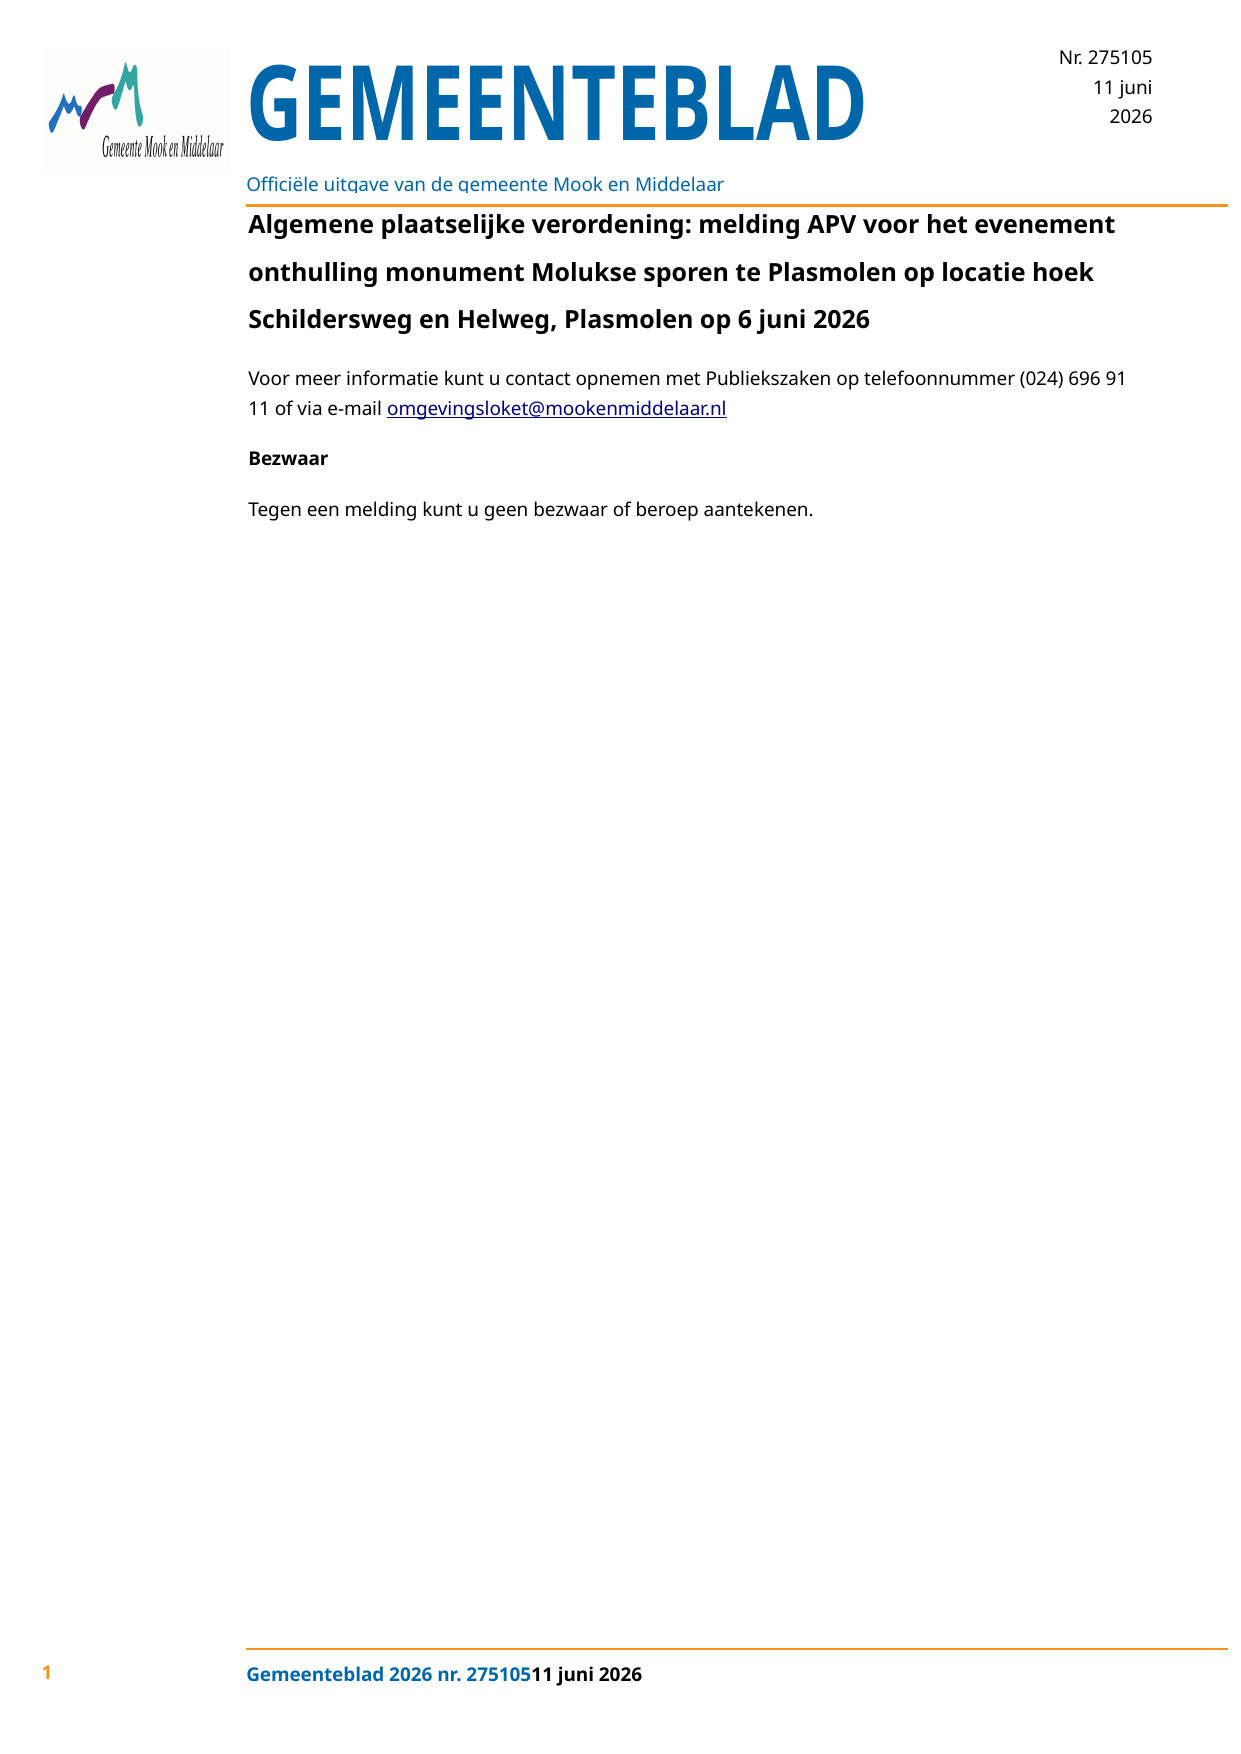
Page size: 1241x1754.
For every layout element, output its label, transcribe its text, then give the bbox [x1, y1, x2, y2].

picture [41, 47, 231, 172]
text Voor meer informatie kunt u contact opnemen met Publiekszaken op telefoonnummer (024) 696 91 11 of via e-mail omgevingsloket@mookenmiddelaar.nl [248, 366, 1152, 421]
text Bezwaar [248, 446, 1152, 471]
text Algemene plaatselijke verordening: melding APV voor het evenement onthulling monument Molukse sporen te Plasmolen op locatie hoek Schildersweg en Helweg, Plasmolen op 6 juni 2026 [248, 207, 1152, 336]
text Tegen een melding kunt u geen bezwaar of beroep aantekenen. [248, 496, 1152, 522]
